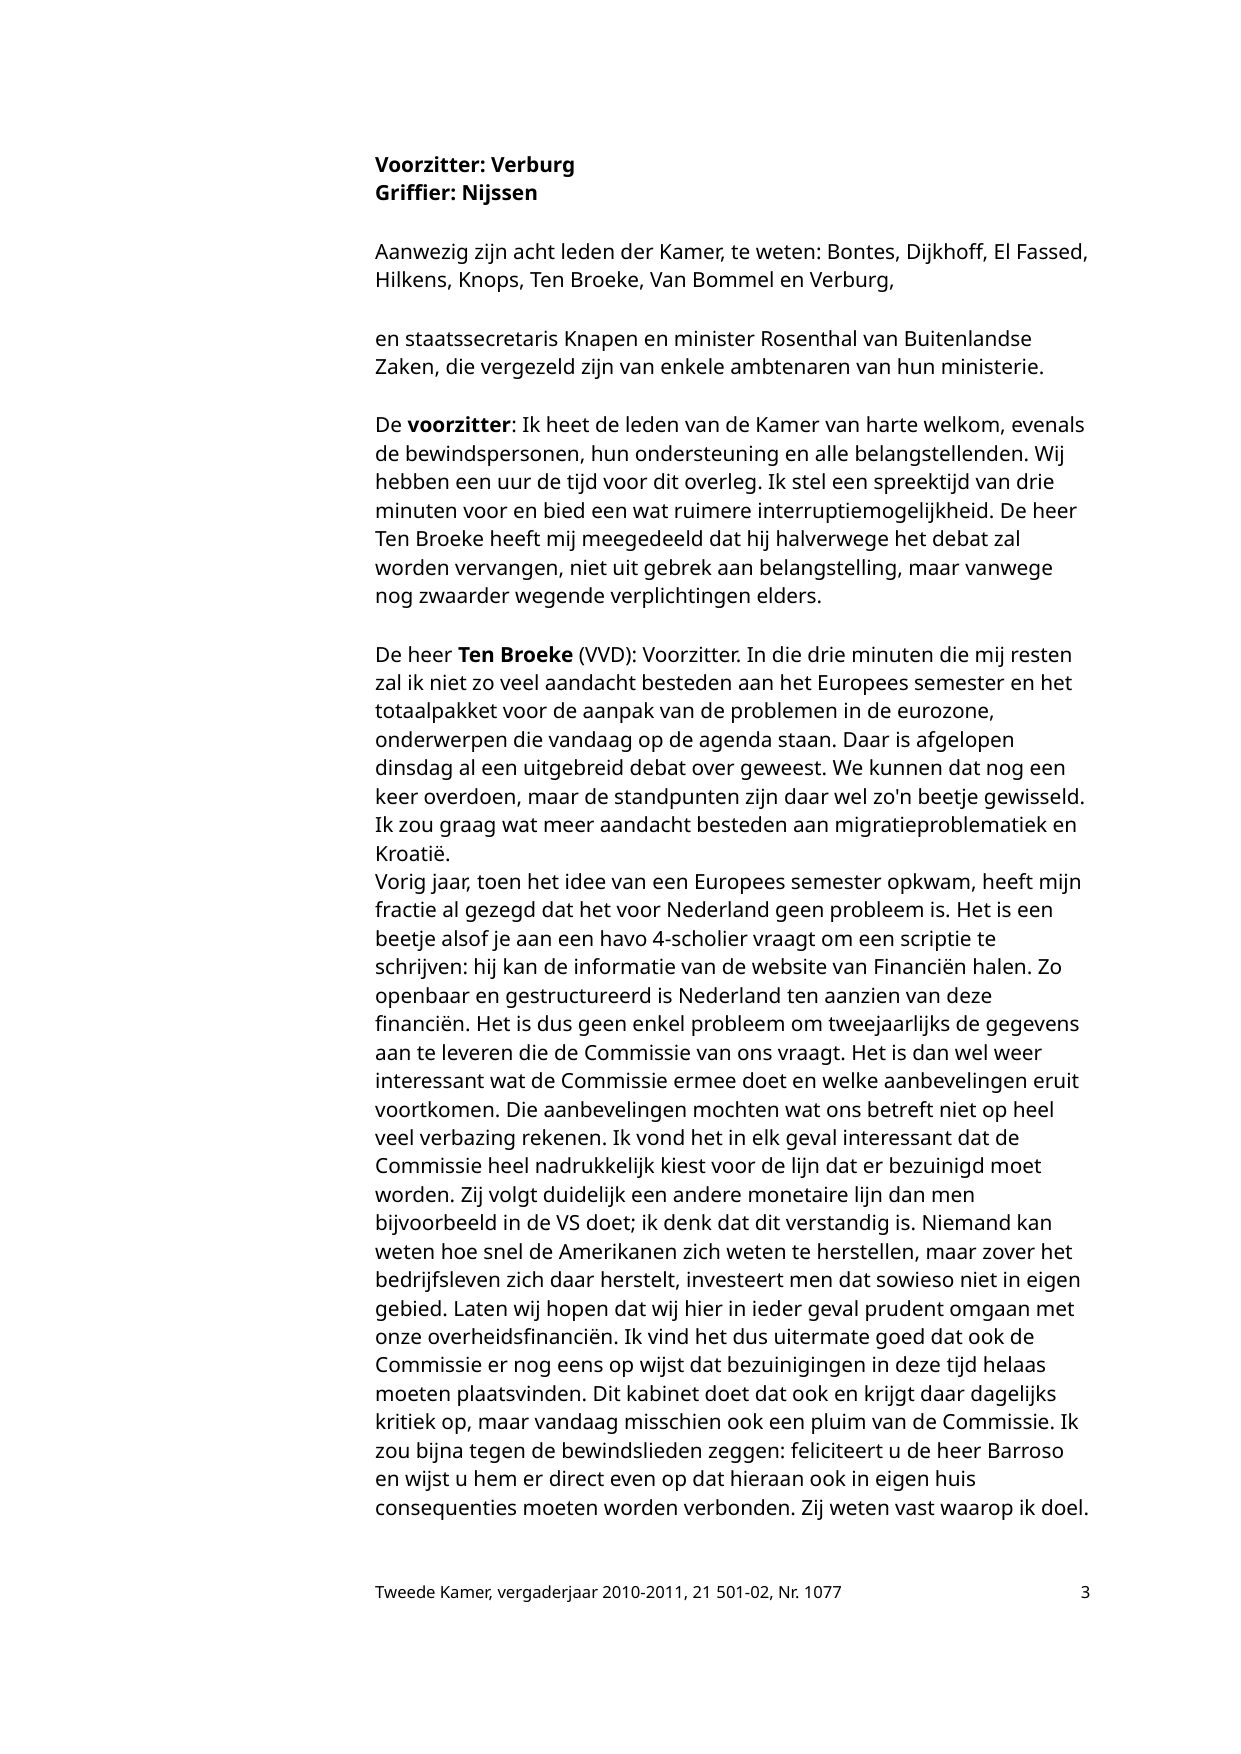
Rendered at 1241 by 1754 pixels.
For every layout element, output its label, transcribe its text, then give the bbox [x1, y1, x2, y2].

text Voorzitter: Verburg [375, 150, 1090, 178]
text en staatssecretaris Knapen en minister Rosenthal van Buitenlandse Zaken, die vergezeld zijn van enkele ambtenaren van hun ministerie. [375, 324, 1090, 381]
text Vorig jaar, toen het idee van een Europees semester opkwam, heeft mijn fractie al gezegd dat het voor Nederland geen probleem is. Het is een beetje alsof je aan een havo 4-scholier vraagt om een scriptie te schrijven: hij kan de informatie van de website van Financiën halen. Zo openbaar en gestructureerd is Nederland ten aanzien van deze financiën. Het is dus geen enkel probleem om tweejaarlijks de gegevens aan te leveren die de Commissie van ons vraagt. Het is dan wel weer interessant wat de Commissie ermee doet en welke aanbevelingen eruit voortkomen. Die aanbevelingen mochten wat ons betreft niet op heel veel verbazing rekenen. Ik vond het in elk geval interessant dat de Commissie heel nadrukkelijk kiest voor de lijn dat er bezuinigd moet worden. Zij volgt duidelijk een andere monetaire lijn dan men bijvoorbeeld in de VS doet; ik denk dat dit verstandig is. Niemand kan weten hoe snel de Amerikanen zich weten te herstellen, maar zover het bedrijfsleven zich daar herstelt, investeert men dat sowieso niet in eigen gebied. Laten wij hopen dat wij hier in ieder geval prudent omgaan met onze overheidsfinanciën. Ik vind het dus uitermate goed dat ook de Commissie er nog eens op wijst dat bezuinigingen in deze tijd helaas moeten plaatsvinden. Dit kabinet doet dat ook en krijgt daar dagelijks kritiek op, maar vandaag misschien ook een pluim van de Commissie. Ik zou bijna tegen de bewindslieden zeggen: feliciteert u de heer Barroso en wijst u hem er direct even op dat hieraan ook in eigen huis consequenties moeten worden verbonden. Zij weten vast waarop ik doel. [375, 867, 1090, 1521]
text De voorzitter: Ik heet de leden van de Kamer van harte welkom, evenals de bewindspersonen, hun ondersteuning en alle belangstellenden. Wij hebben een uur de tijd voor dit overleg. Ik stel een spreektijd van drie minuten voor en bied een wat ruimere interruptiemogelijkheid. De heer Ten Broeke heeft mij meegedeeld dat hij halverwege het debat zal worden vervangen, niet uit gebrek aan belangstelling, maar vanwege nog zwaarder wegende verplichtingen elders. [375, 411, 1090, 610]
text Aanwezig zijn acht leden der Kamer, te weten: Bontes, Dijkhoff, El Fassed, Hilkens, Knops, Ten Broeke, Van Bommel en Verburg, [375, 237, 1090, 294]
text Griffier: Nijssen [375, 178, 1090, 207]
text De heer Ten Broeke (VVD): Voorzitter. In die drie minuten die mij resten zal ik niet zo veel aandacht besteden aan het Europees semester en het totaalpakket voor de aanpak van de problemen in de eurozone, onderwerpen die vandaag op de agenda staan. Daar is afgelopen dinsdag al een uitgebreid debat over geweest. We kunnen dat nog een keer overdoen, maar de standpunten zijn daar wel zo'n beetje gewisseld. Ik zou graag wat meer aandacht besteden aan migratieproblematiek en Kroatië. [375, 640, 1090, 867]
